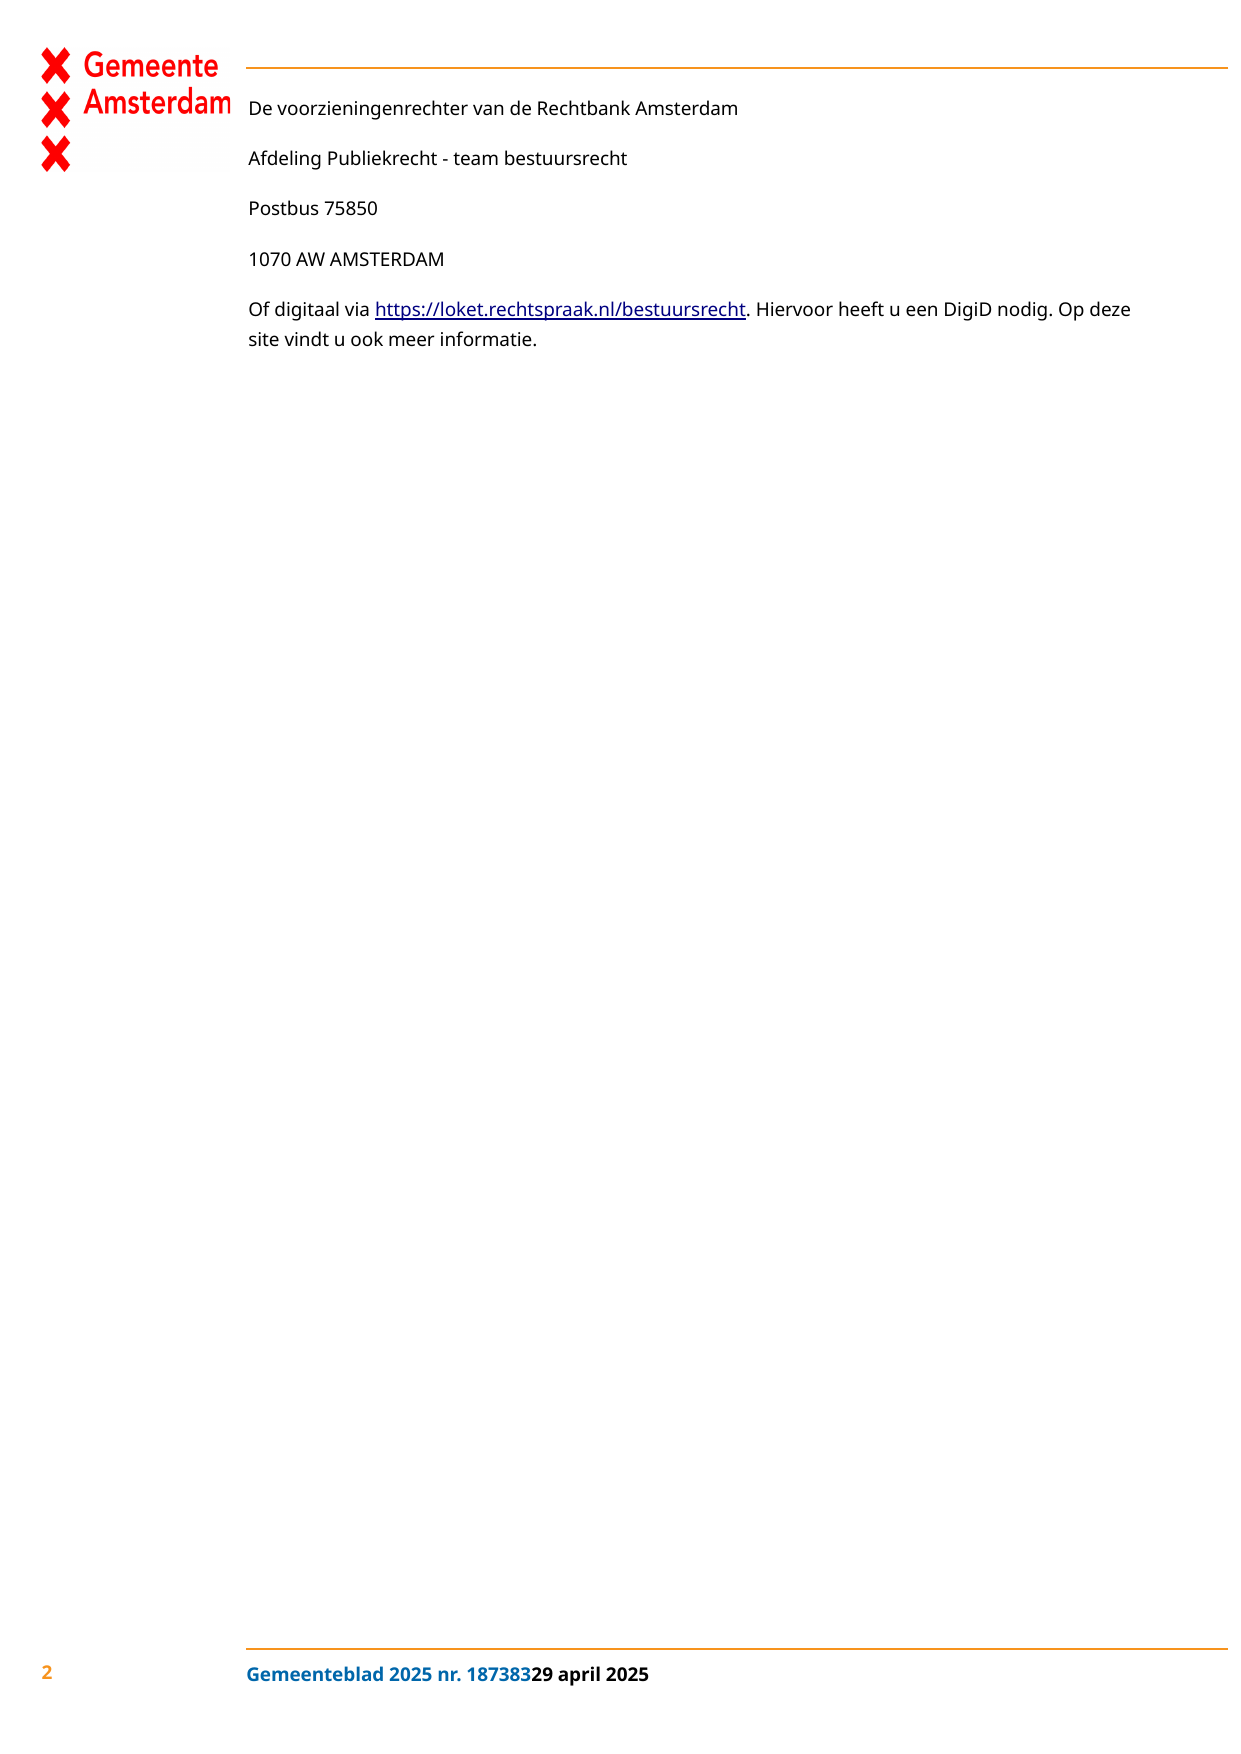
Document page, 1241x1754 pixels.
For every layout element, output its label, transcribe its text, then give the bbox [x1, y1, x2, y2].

text 1070 AW AMSTERDAM [248, 246, 1152, 272]
text Of digitaal via https://loket.rechtspraak.nl/bestuursrecht. Hiervoor heeft u een DigiD nodig. Op deze site vindt u ook meer informatie. [248, 296, 1152, 352]
text De voorzieningenrechter van de Rechtbank Amsterdam [248, 95, 1152, 121]
picture [41, 47, 231, 172]
text Postbus 75850 [248, 196, 1152, 221]
text Afdeling Publiekrecht - team bestuursrecht [248, 145, 1152, 171]
